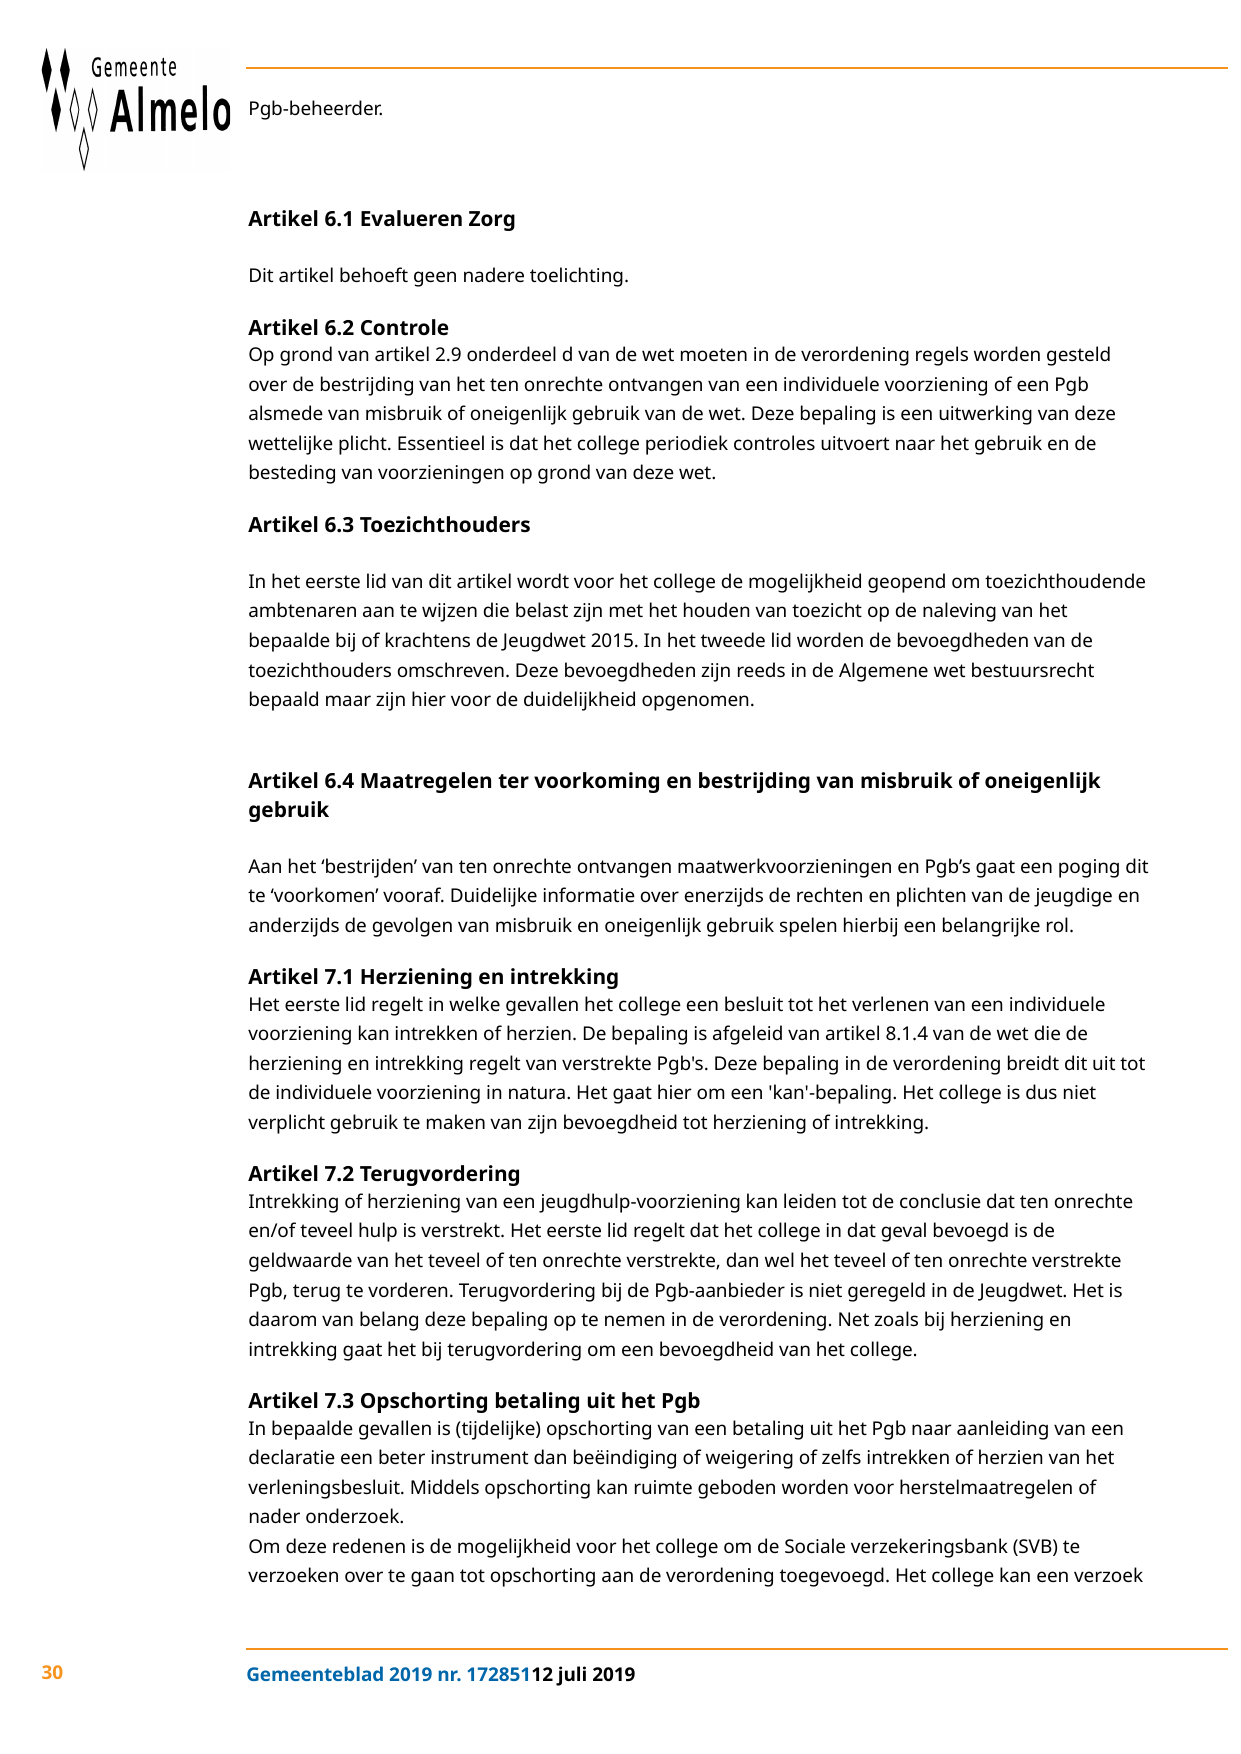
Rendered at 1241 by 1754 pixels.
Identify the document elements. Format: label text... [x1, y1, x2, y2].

text Artikel 6.4 Maatregelen ter voorkoming en bestrijding van misbruik of oneigenlijk gebruik [248, 766, 1152, 823]
text Artikel 6.1 Evalueren Zorg [248, 204, 1152, 233]
text In bepaalde gevallen is (tijdelijke) opschorting van een betaling uit het Pgb naar aanleiding van een declaratie een beter instrument dan beëindiging of weigering of zelfs intrekken of herzien van het verleningsbesluit. Middels opschorting kan ruimte geboden worden voor herstelmaatregelen of nader onderzoek. [248, 1415, 1152, 1529]
text Artikel 7.1 Herziening en intrekking [248, 962, 1152, 991]
text Pgb-beheerder. [248, 95, 1152, 121]
text Het eerste lid regelt in welke gevallen het college een besluit tot het verlenen van een individuele voorziening kan intrekken of herzien. De bepaling is afgeleid van artikel 8.1.4 van de wet die de herziening en intrekking regelt van verstrekte Pgb's. Deze bepaling in de verordening breidt dit uit tot de individuele voorziening in natura. Het gaat hier om een 'kan'-bepaling. Het college is dus niet verplicht gebruik te maken van zijn bevoegdheid tot herziening of intrekking. [248, 991, 1152, 1135]
text Aan het ‘bestrijden’ van ten onrechte ontvangen maatwerkvoorzieningen en Pgb’s gaat een poging dit te ‘voorkomen’ vooraf. Duidelijke informatie over enerzijds de rechten en plichten van de jeugdige en anderzijds de gevolgen van misbruik en oneigenlijk gebruik spelen hierbij een belangrijke rol. [248, 853, 1152, 938]
text Artikel 7.3 Opschorting betaling uit het Pgb [248, 1386, 1152, 1415]
text Artikel 7.2 Terugvordering [248, 1159, 1152, 1188]
text Intrekking of herziening van een jeugdhulp-voorziening kan leiden tot de conclusie dat ten onrechte en/of teveel hulp is verstrekt. Het eerste lid regelt dat het college in dat geval bevoegd is de geldwaarde van het teveel of ten onrechte verstrekte, dan wel het teveel of ten onrechte verstrekte Pgb, terug te vorderen. Terugvordering bij de Pgb-aanbieder is niet geregeld in de Jeugdwet. Het is daarom van belang deze bepaling op te nemen in de verordening. Net zoals bij herziening en intrekking gaat het bij terugvordering om een bevoegdheid van het college. [248, 1188, 1152, 1362]
text Artikel 6.2 Controle [248, 313, 1152, 341]
text In het eerste lid van dit artikel wordt voor het college de mogelijkheid geopend om toezichthoudende ambtenaren aan te wijzen die belast zijn met het houden van toezicht op de naleving van het bepaalde bij of krachtens de Jeugdwet 2015. In het tweede lid worden de bevoegdheden van de toezichthouders omschreven. Deze bevoegdheden zijn reeds in de Algemene wet bestuursrecht bepaald maar zijn hier voor de duidelijkheid opgenomen. [248, 568, 1152, 712]
text Dit artikel behoeft geen nadere toelichting. [248, 262, 1152, 288]
text Artikel 6.3 Toezichthouders [248, 510, 1152, 538]
picture [41, 47, 231, 172]
text Om deze redenen is de mogelijkheid voor het college om de Sociale verzekeringsbank (SVB) te verzoeken over te gaan tot opschorting aan de verordening toegevoegd. Het college kan een verzoek [248, 1533, 1152, 1588]
text Op grond van artikel 2.9 onderdeel d van de wet moeten in de verordening regels worden gesteld over de bestrijding van het ten onrechte ontvangen van een individuele voorziening of een Pgb alsmede van misbruik of oneigenlijk gebruik van de wet. Deze bepaling is een uitwerking van deze wettelijke plicht. Essentieel is dat het college periodiek controles uitvoert naar het gebruik en de besteding van voorzieningen op grond van deze wet. [248, 341, 1152, 485]
